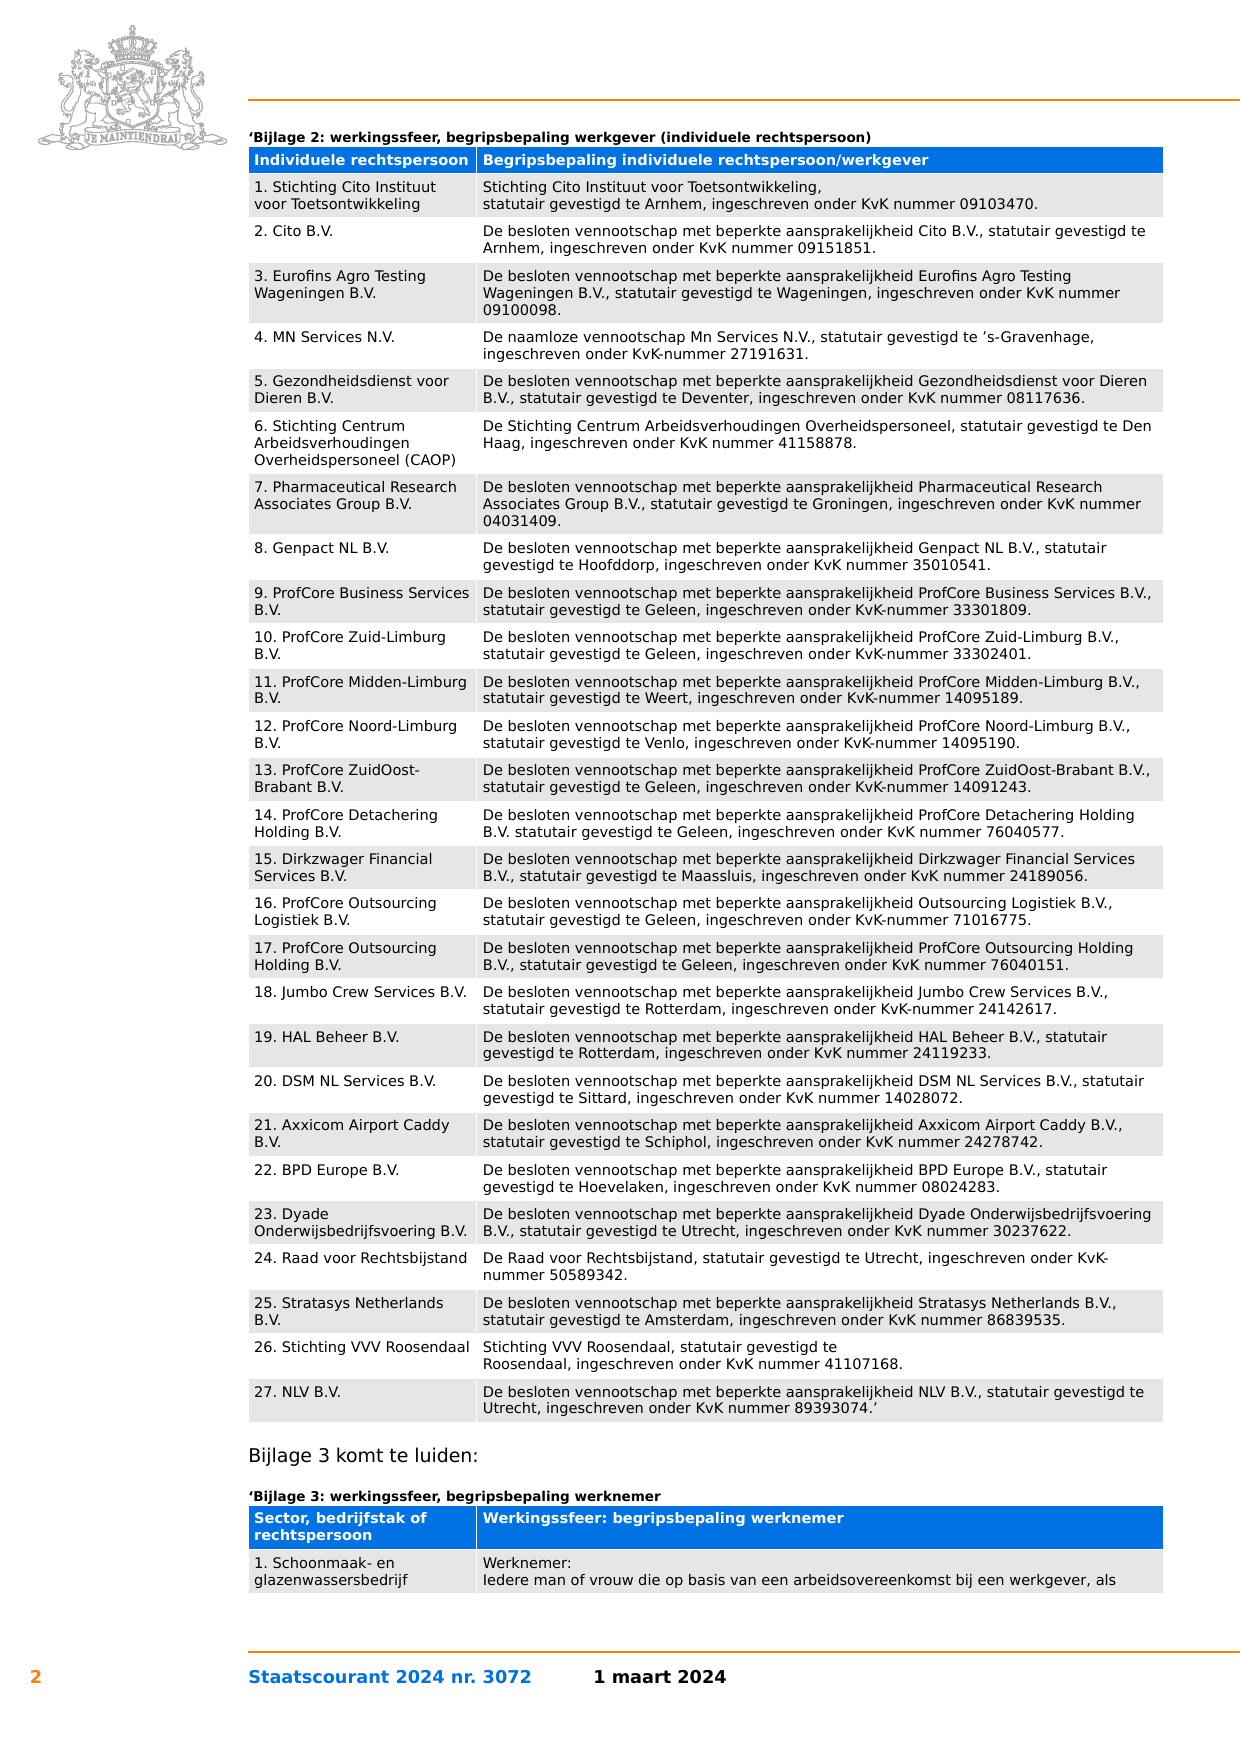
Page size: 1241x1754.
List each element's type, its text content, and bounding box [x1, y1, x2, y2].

table_cell 26. Stichting VVV Roosendaal [249, 1334, 476, 1378]
table_cell De besloten vennootschap met beperkte aansprakelijkheid ProfCore Noord-Limburg B.V., statutair gevestigd te Venlo, ingeschreven onder KvK-nummer 14095190. [477, 713, 1163, 756]
table_cell 27. NLV B.V. [249, 1379, 476, 1422]
table_cell De besloten vennootschap met beperkte aansprakelijkheid Dirkzwager Financial Services B.V., statutair gevestigd te Maassluis, ingeschreven onder KvK nummer 24189056. [477, 846, 1163, 889]
table_cell De besloten vennootschap met beperkte aansprakelijkheid ProfCore ZuidOost-Brabant B.V., statutair gevestigd te Geleen, ingeschreven onder KvK-nummer 14091243. [477, 758, 1163, 801]
table_cell 2. Cito B.V. [249, 219, 476, 262]
table_cell 5. Gezondheidsdienst voor Dieren B.V. [249, 369, 476, 412]
table_cell 13. ProfCore ZuidOost-Brabant B.V. [249, 758, 476, 801]
table_cell 8. Genpact NL B.V. [249, 536, 476, 579]
table_cell De besloten vennootschap met beperkte aansprakelijkheid Stratasys Netherlands B.V., statutair gevestigd te Amsterdam, ingeschreven onder KvK nummer 86839535. [477, 1290, 1163, 1333]
table_cell De Stichting Centrum Arbeidsverhoudingen Overheidspersoneel, statutair gevestigd te Den Haag, ingeschreven onder KvK nummer 41158878. [477, 413, 1163, 473]
table_cell 11. ProfCore Midden-Limburg B.V. [249, 669, 476, 712]
table_cell De besloten vennootschap met beperkte aansprakelijkheid Axxicom Airport Caddy B.V., statutair gevestigd te Schiphol, ingeschreven onder KvK nummer 24278742. [477, 1113, 1163, 1156]
table_cell 9. ProfCore Business Services B.V. [249, 580, 476, 623]
table_cell Sector, bedrijfstak of rechtspersoon [249, 1506, 476, 1549]
table_cell 12. ProfCore Noord-Limburg B.V. [249, 713, 476, 756]
table_cell De besloten vennootschap met beperkte aansprakelijkheid Eurofins Agro Testing Wageningen B.V., statutair gevestigd te Wageningen, ingeschreven onder KvK nummer 09100098. [477, 263, 1163, 323]
table_cell De besloten vennootschap met beperkte aansprakelijkheid BPD Europe B.V., statutair gevestigd te Hoevelaken, ingeschreven onder KvK nummer 08024283. [477, 1157, 1163, 1200]
table_cell De besloten vennootschap met beperkte aansprakelijkheid ProfCore Zuid-Limburg B.V., statutair gevestigd te Geleen, ingeschreven onder KvK-nummer 33302401. [477, 624, 1163, 668]
table_cell 16. ProfCore Outsourcing Logistiek B.V. [249, 891, 476, 934]
table_cell 14. ProfCore Detachering Holding B.V. [249, 802, 476, 845]
table_cell 22. BPD Europe B.V. [249, 1157, 476, 1200]
table_cell 17. ProfCore Outsourcing Holding B.V. [249, 935, 476, 978]
table_cell 10. ProfCore Zuid-Limburg B.V. [249, 624, 476, 668]
table_cell Stichting Cito Instituut voor Toetsontwikkeling, statutair gevestigd te Arnhem, ingeschreven onder KvK nummer 09103470. [477, 174, 1163, 217]
table_cell De besloten vennootschap met beperkte aansprakelijkheid Pharmaceutical Research Associates Group B.V., statutair gevestigd te Groningen, ingeschreven onder KvK nummer 04031409. [477, 474, 1163, 534]
table_cell 15. Dirkzwager Financial Services B.V. [249, 846, 476, 889]
table_cell Werkingssfeer: begripsbepaling werknemer [477, 1506, 1163, 1549]
table_cell 1. Schoonmaak- en glazenwassersbedrijf [249, 1550, 476, 1593]
picture [38, 25, 227, 150]
table_cell 19. HAL Beheer B.V. [249, 1024, 476, 1067]
table_cell 4. MN Services N.V. [249, 324, 476, 367]
table_cell De besloten vennootschap met beperkte aansprakelijkheid Genpact NL B.V., statutair gevestigd te Hoofddorp, ingeschreven onder KvK nummer 35010541. [477, 536, 1163, 579]
table_cell De besloten vennootschap met beperkte aansprakelijkheid ProfCore Detachering Holding B.V. statutair gevestigd te Geleen, ingeschreven onder KvK nummer 76040577. [477, 802, 1163, 845]
table_cell 6. Stichting Centrum Arbeidsverhoudingen Overheidspersoneel (CAOP) [249, 413, 476, 473]
table_cell 25. Stratasys Netherlands B.V. [249, 1290, 476, 1333]
table_cell Werknemer: Iedere man of vrouw die op basis van een arbeidsovereenkomst bij een werkgever, als [477, 1550, 1163, 1593]
table_cell De besloten vennootschap met beperkte aansprakelijkheid DSM NL Services B.V., statutair gevestigd te Sittard, ingeschreven onder KvK nummer 14028072. [477, 1068, 1163, 1111]
table_cell Stichting VVV Roosendaal, statutair gevestigd te Roosendaal, ingeschreven onder KvK nummer 41107168. [477, 1334, 1163, 1378]
table_cell Individuele rechtspersoon [249, 147, 476, 173]
table_cell De Raad voor Rechtsbijstand, statutair gevestigd te Utrecht, ingeschreven onder KvK-nummer 50589342. [477, 1246, 1163, 1289]
table_cell 21. Axxicom Airport Caddy B.V. [249, 1113, 476, 1156]
text Bijlage 3 komt te luiden: [248, 1445, 1163, 1467]
table_cell De besloten vennootschap met beperkte aansprakelijkheid Dyade Onderwijsbedrijfsvoering B.V., statutair gevestigd te Utrecht, ingeschreven onder KvK nummer 30237622. [477, 1201, 1163, 1244]
table_cell 23. Dyade Onderwijsbedrijfsvoering B.V. [249, 1201, 476, 1244]
table_cell 20. DSM NL Services B.V. [249, 1068, 476, 1111]
table_cell De besloten vennootschap met beperkte aansprakelijkheid HAL Beheer B.V., statutair gevestigd te Rotterdam, ingeschreven onder KvK nummer 24119233. [477, 1024, 1163, 1067]
table_cell 18. Jumbo Crew Services B.V. [249, 979, 476, 1023]
table_cell De besloten vennootschap met beperkte aansprakelijkheid ProfCore Outsourcing Holding B.V., statutair gevestigd te Geleen, ingeschreven onder KvK nummer 76040151. [477, 935, 1163, 978]
table_cell De besloten vennootschap met beperkte aansprakelijkheid Jumbo Crew Services B.V., statutair gevestigd te Rotterdam, ingeschreven onder KvK-nummer 24142617. [477, 979, 1163, 1023]
table_header ‘Bijlage 2: werkingssfeer, begripsbepaling werkgever (individuele rechtspersoon) [248, 130, 1163, 146]
table_cell 3. Eurofins Agro Testing Wageningen B.V. [249, 263, 476, 323]
table_header ‘Bijlage 3: werkingssfeer, begripsbepaling werknemer [248, 1489, 1163, 1504]
table_cell De besloten vennootschap met beperkte aansprakelijkheid Gezondheidsdienst voor Dieren B.V., statutair gevestigd te Deventer, ingeschreven onder KvK nummer 08117636. [477, 369, 1163, 412]
table_cell De besloten vennootschap met beperkte aansprakelijkheid ProfCore Business Services B.V., statutair gevestigd te Geleen, ingeschreven onder KvK-nummer 33301809. [477, 580, 1163, 623]
table_cell De besloten vennootschap met beperkte aansprakelijkheid Outsourcing Logistiek B.V., statutair gevestigd te Geleen, ingeschreven onder KvK-nummer 71016775. [477, 891, 1163, 934]
table_cell De besloten vennootschap met beperkte aansprakelijkheid NLV B.V., statutair gevestigd te Utrecht, ingeschreven onder KvK nummer 89393074.’ [477, 1379, 1163, 1422]
table_cell De naamloze vennootschap Mn Services N.V., statutair gevestigd te ’s-Gravenhage, ingeschreven onder KvK-nummer 27191631. [477, 324, 1163, 367]
table_cell 24. Raad voor Rechtsbijstand [249, 1246, 476, 1289]
table_cell De besloten vennootschap met beperkte aansprakelijkheid Cito B.V., statutair gevestigd te Arnhem, ingeschreven onder KvK nummer 09151851. [477, 219, 1163, 262]
table_cell 1. Stichting Cito Instituut voor Toetsontwikkeling [249, 174, 476, 217]
table_cell Begripsbepaling individuele rechtspersoon/werkgever [477, 147, 1163, 173]
table_cell 7. Pharmaceutical Research Associates Group B.V. [249, 474, 476, 534]
table_cell De besloten vennootschap met beperkte aansprakelijkheid ProfCore Midden-Limburg B.V., statutair gevestigd te Weert, ingeschreven onder KvK-nummer 14095189. [477, 669, 1163, 712]
